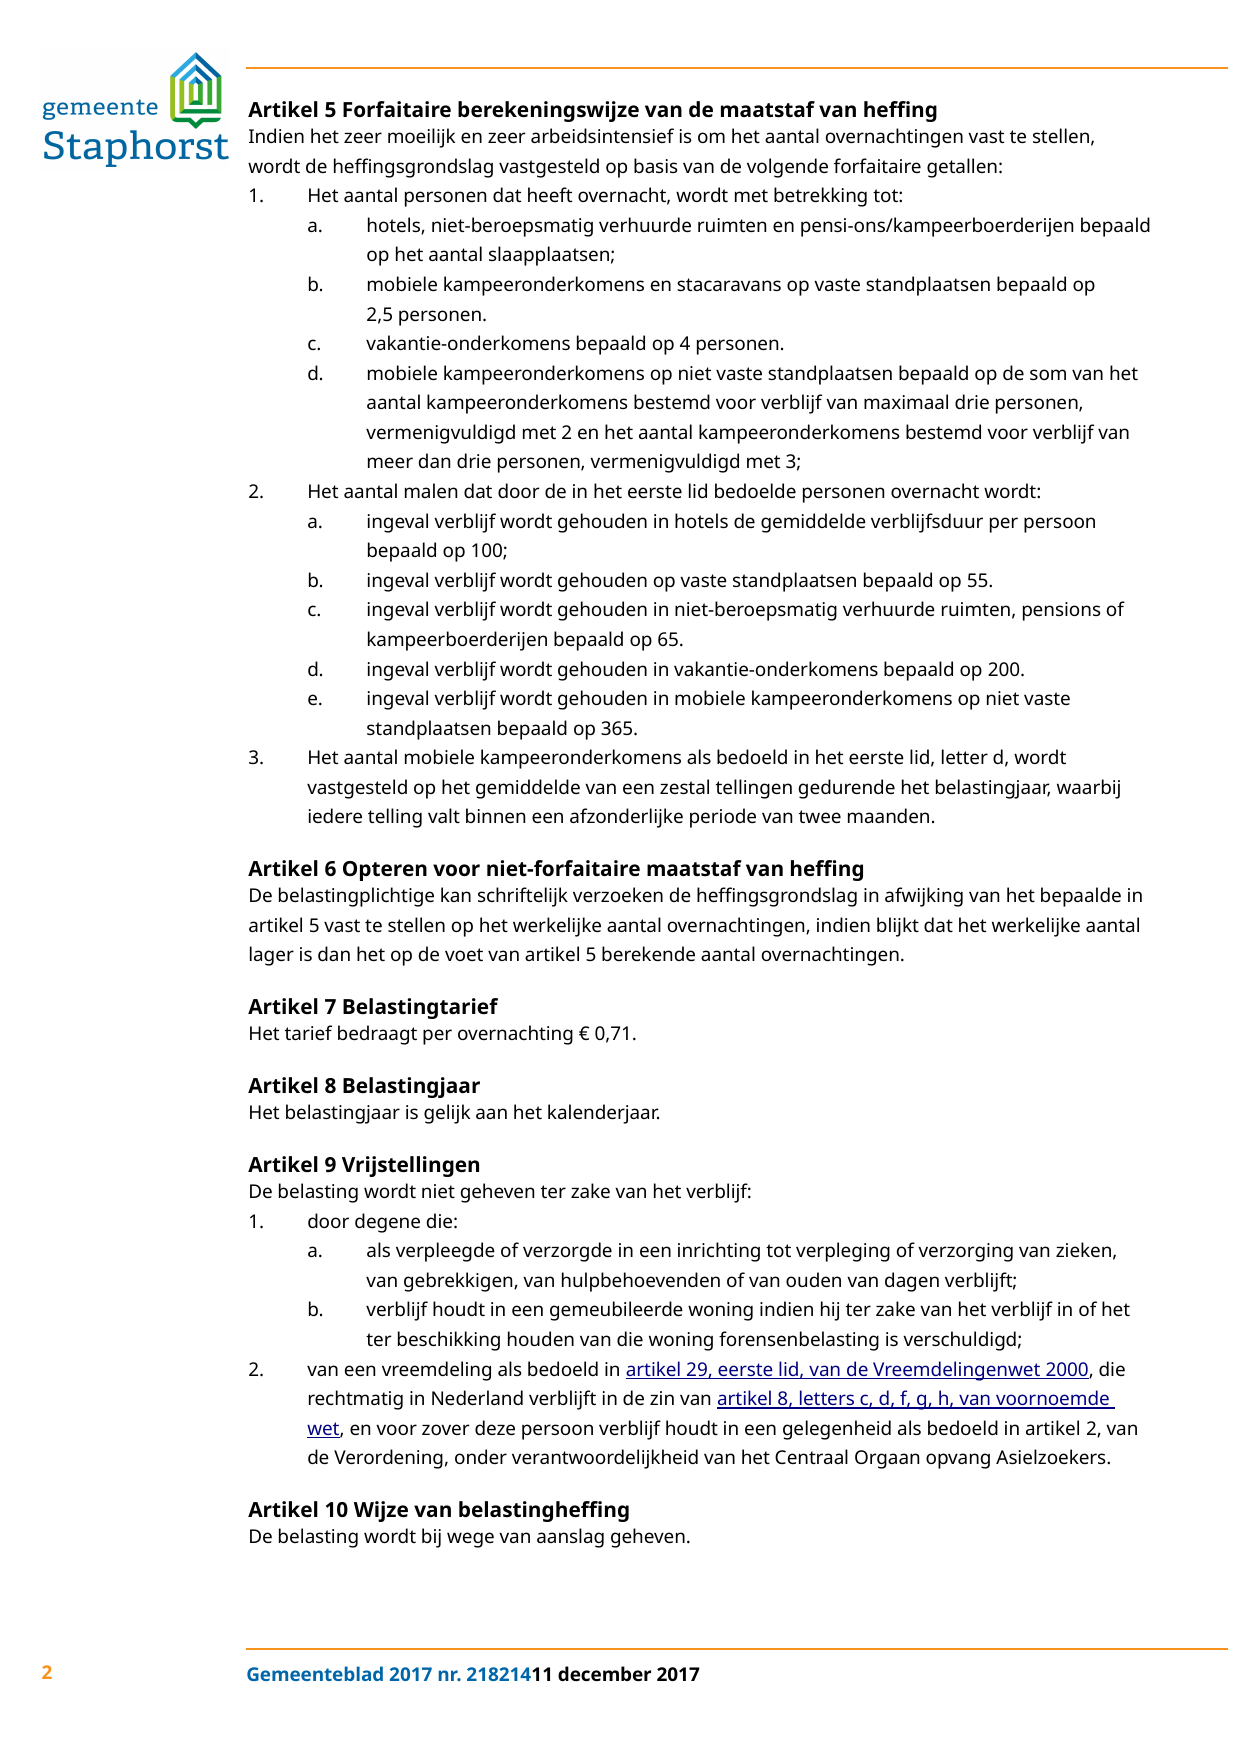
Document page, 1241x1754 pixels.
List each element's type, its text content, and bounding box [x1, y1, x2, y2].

list hotels, niet-beroepsmatig verhuurde ruimten en pensi-ons/kampeerboerderijen bepaald op het aantal slaapplaatsen; [307, 212, 1152, 267]
text De belasting wordt niet geheven ter zake van het verblijf: [248, 1178, 1152, 1204]
text De belastingplichtige kan schriftelijk verzoeken de heffingsgrondslag in afwijking van het bepaalde in artikel 5 vast te stellen op het werkelijke aantal overnachtingen, indien blijkt dat het werkelijke aantal lager is dan het op de voet van artikel 5 berekende aantal overnachtingen. [248, 882, 1152, 967]
list Het aantal malen dat door de in het eerste lid bedoelde personen overnacht wordt: [248, 478, 1152, 504]
picture [41, 47, 231, 172]
list Het aantal mobiele kampeeronderkomens als bedoeld in het eerste lid, letter d, wordt vastgesteld op het gemiddelde van een zestal tellingen gedurende het belastingjaar, waarbij iedere telling valt binnen een afzonderlijke periode van twee maanden. [248, 744, 1152, 829]
list mobiele kampeeronderkomens op niet vaste standplaatsen bepaald op de som van het aantal kampeeronderkomens bestemd voor verblijf van maximaal drie personen, vermenigvuldigd met 2 en het aantal kampeeronderkomens bestemd voor verblijf van meer dan drie personen, vermenigvuldigd met 3; [307, 360, 1152, 474]
list ingeval verblijf wordt gehouden in mobiele kampeeronderkomens op niet vaste standplaatsen bepaald op 365. [307, 685, 1152, 741]
list ingeval verblijf wordt gehouden in vakantie-onderkomens bepaald op 200. [307, 656, 1152, 681]
text Artikel 6 Opteren voor niet-forfaitaire maatstaf van heffing [248, 854, 1152, 882]
list door degene die: [248, 1208, 1152, 1233]
text Het belastingjaar is gelijk aan het kalenderjaar. [248, 1099, 1152, 1125]
text Artikel 9 Vrijstellingen [248, 1150, 1152, 1178]
text Artikel 10 Wijze van belastingheffing [248, 1495, 1152, 1523]
list ingeval verblijf wordt gehouden in niet-beroepsmatig verhuurde ruimten, pensions of kampeerboerderijen bepaald op 65. [307, 597, 1152, 652]
list vakantie-onderkomens bepaald op 4 personen. [307, 330, 1152, 356]
list van een vreemdeling als bedoeld in artikel 29, eerste lid, van de Vreemdelingenwet 2000, die rechtmatig in Nederland verblijft in de zin van artikel 8, letters c, d, f, g, h, van voornoemde wet, en voor zover deze persoon verblijf houdt in een gelegenheid als bedoeld in artikel 2, van de Verordening, onder verantwoordelijkheid van het Centraal Orgaan opvang Asielzoekers. [248, 1356, 1152, 1470]
list Het aantal personen dat heeft overnacht, wordt met betrekking tot: [248, 182, 1152, 208]
text Het tarief bedraagt per overnachting € 0,71. [248, 1021, 1152, 1046]
text Indien het zeer moeilijk en zeer arbeidsintensief is om het aantal overnachtingen vast te stellen, wordt de heffingsgrondslag vastgesteld op basis van de volgende forfaitaire getallen: [248, 123, 1152, 178]
text De belasting wordt bij wege van aanslag geheven. [248, 1523, 1152, 1549]
list ingeval verblijf wordt gehouden in hotels de gemiddelde verblijfsduur per persoon bepaald op 100; [307, 508, 1152, 563]
text Artikel 5 Forfaitaire berekeningswijze van de maatstaf van heffing [248, 95, 1152, 123]
list ingeval verblijf wordt gehouden op vaste standplaatsen bepaald op 55. [307, 567, 1152, 593]
text Artikel 7 Belastingtarief [248, 992, 1152, 1021]
list als verpleegde of verzorgde in een inrichting tot verpleging of verzorging van zieken, van gebrekkigen, van hulpbehoevenden of van ouden van dagen verblijft; [307, 1237, 1152, 1293]
list mobiele kampeeronderkomens en stacaravans op vaste standplaatsen bepaald op 2,5 personen. [307, 271, 1152, 326]
text Artikel 8 Belastingjaar [248, 1071, 1152, 1099]
list verblijf houdt in een gemeubileerde woning indien hij ter zake van het verblijf in of het ter beschikking houden van die woning forensenbelasting is verschuldigd; [307, 1297, 1152, 1352]
